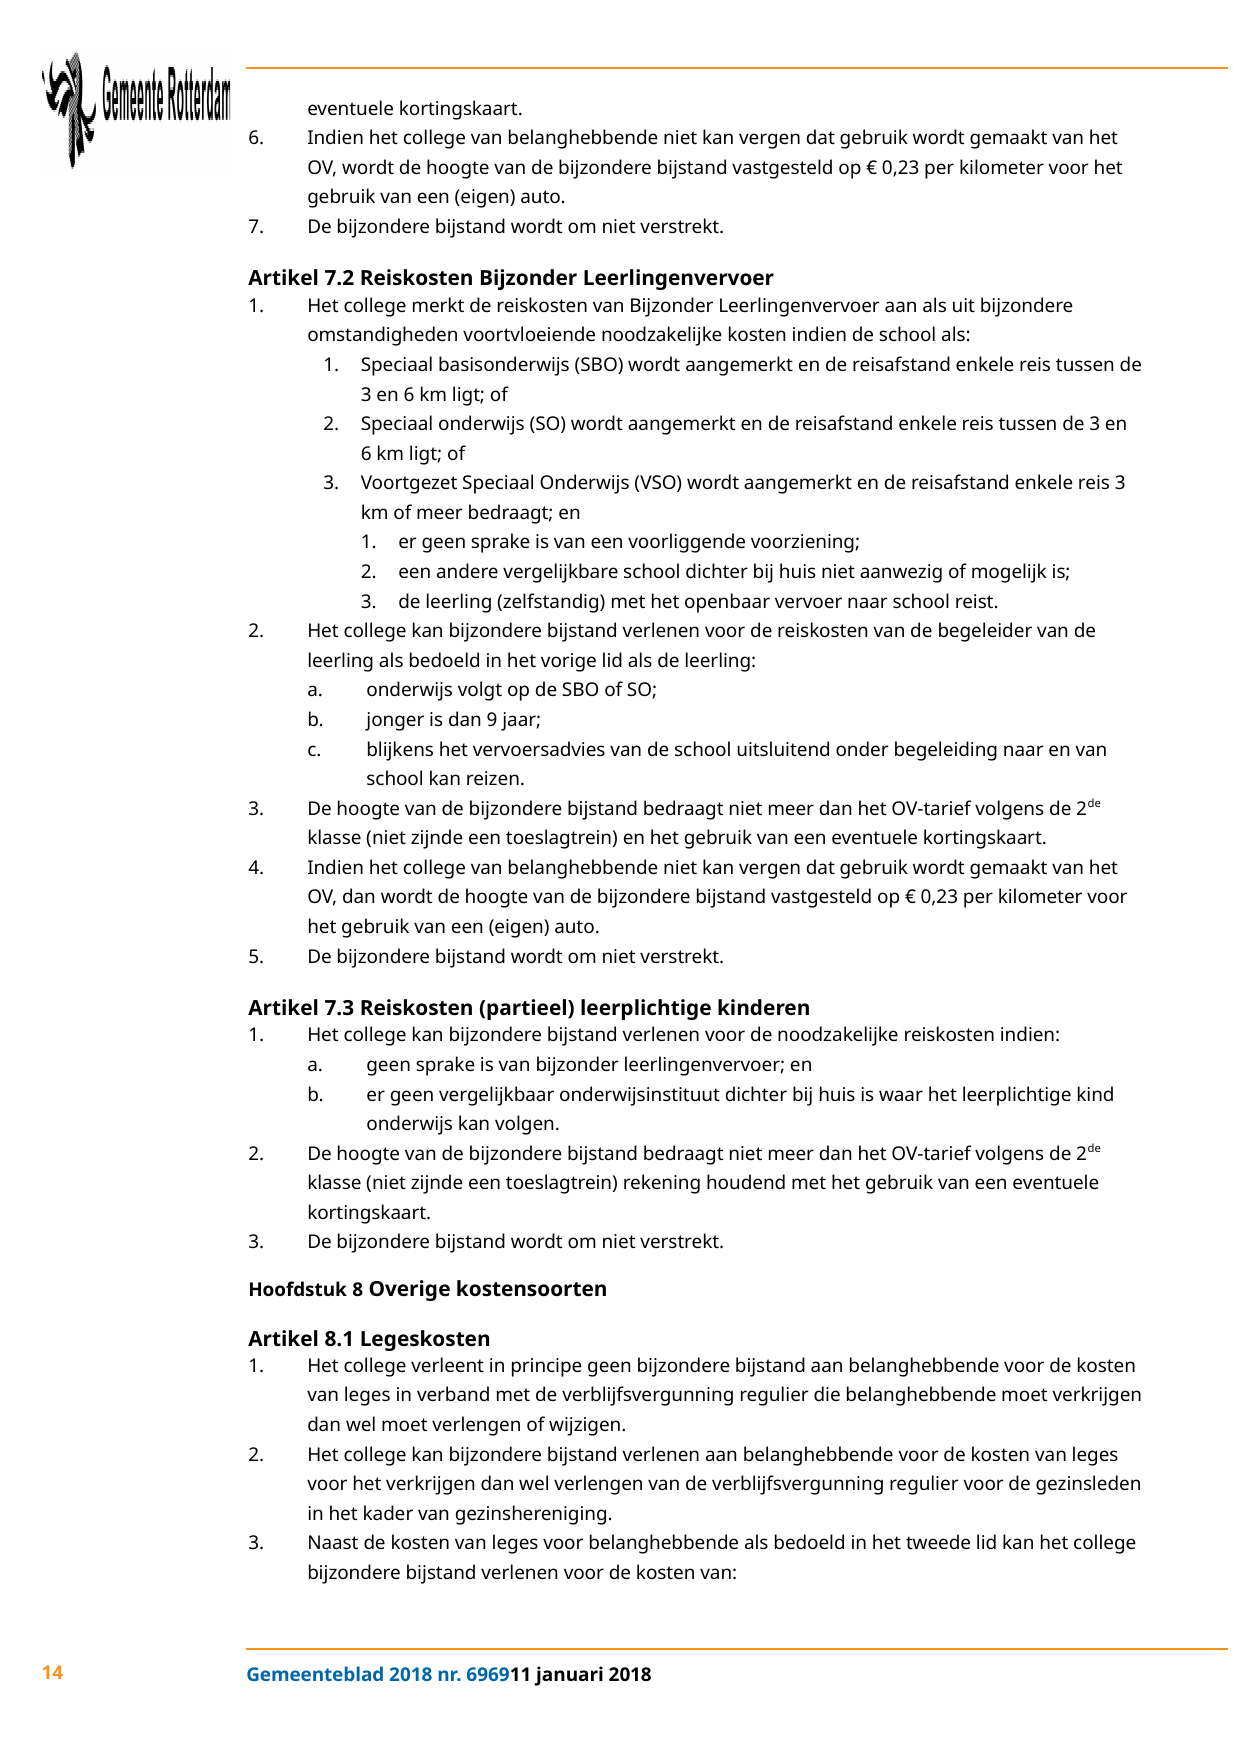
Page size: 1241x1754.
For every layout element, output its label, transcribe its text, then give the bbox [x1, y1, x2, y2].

list Het college kan bijzondere bijstand verlenen voor de reiskosten van de begeleider van de leerling als bedoeld in het vorige lid als de leerling: [248, 617, 1152, 673]
list Het college verleent in principe geen bijzondere bijstand aan belanghebbende voor de kosten van leges in verband met de verblijfsvergunning regulier die belanghebbende moet verkrijgen dan wel moet verlengen of wijzigen. [248, 1352, 1152, 1437]
list Voortgezet Speciaal Onderwijs (VSO) wordt aangemerkt en de reisafstand enkele reis 3 km of meer bedraagt; en [323, 469, 1152, 525]
list Het college kan bijzondere bijstand verlenen aan belanghebbende voor de kosten van leges voor het verkrijgen dan wel verlengen van de verblijfsvergunning regulier voor de gezinsleden in het kader van gezinshereniging. [248, 1441, 1152, 1526]
list De bijzondere bijstand wordt om niet verstrekt. [248, 943, 1152, 968]
list eventuele kortingskaart. [248, 95, 1152, 121]
list onderwijs volgt op de SBO of SO; [307, 677, 1152, 702]
text Artikel 8.1 Legeskosten [248, 1324, 1152, 1352]
list Het college merkt de reiskosten van Bijzonder Leerlingenvervoer aan als uit bijzondere omstandigheden voortvloeiende noodzakelijke kosten indien de school als: [248, 292, 1152, 347]
picture [41, 47, 231, 172]
list De hoogte van de bijzondere bijstand bedraagt niet meer dan het OV-tarief volgens de 2de klasse (niet zijnde een toeslagtrein) en het gebruik van een eventuele kortingskaart. [248, 795, 1152, 850]
list De bijzondere bijstand wordt om niet verstrekt. [248, 213, 1152, 239]
text Hoofdstuk 8 Overige kostensoorten [248, 1274, 1152, 1303]
list Het college kan bijzondere bijstand verlenen voor de noodzakelijke reiskosten indien: [248, 1022, 1152, 1047]
list er geen vergelijkbaar onderwijsinstituut dichter bij huis is waar het leerplichtige kind onderwijs kan volgen. [307, 1081, 1152, 1136]
list Indien het college van belanghebbende niet kan vergen dat gebruik wordt gemaakt van het OV, dan wordt de hoogte van de bijzondere bijstand vastgesteld op € 0,23 per kilometer voor het gebruik van een (eigen) auto. [248, 854, 1152, 939]
list Speciaal onderwijs (SO) wordt aangemerkt en de reisafstand enkele reis tussen de 3 en 6 km ligt; of [323, 410, 1152, 466]
list De hoogte van de bijzondere bijstand bedraagt niet meer dan het OV-tarief volgens de 2de klasse (niet zijnde een toeslagtrein) rekening houdend met het gebruik van een eventuele kortingskaart. [248, 1140, 1152, 1225]
list de leerling (zelfstandig) met het openbaar vervoer naar school reist. [361, 588, 1152, 613]
list geen sprake is van bijzonder leerlingenvervoer; en [307, 1051, 1152, 1077]
list Indien het college van belanghebbende niet kan vergen dat gebruik wordt gemaakt van het OV, wordt de hoogte van de bijzondere bijstand vastgesteld op € 0,23 per kilometer voor het gebruik van een (eigen) auto. [248, 124, 1152, 209]
text Artikel 7.2 Reiskosten Bijzonder Leerlingenvervoer [248, 263, 1152, 292]
text Artikel 7.3 Reiskosten (partieel) leerplichtige kinderen [248, 993, 1152, 1022]
list een andere vergelijkbare school dichter bij huis niet aanwezig of mogelijk is; [361, 558, 1152, 584]
list Naast de kosten van leges voor belanghebbende als bedoeld in het tweede lid kan het college bijzondere bijstand verlenen voor de kosten van: [248, 1529, 1152, 1585]
list De bijzondere bijstand wordt om niet verstrekt. [248, 1229, 1152, 1254]
list Speciaal basisonderwijs (SBO) wordt aangemerkt en de reisafstand enkele reis tussen de 3 en 6 km ligt; of [323, 351, 1152, 406]
list blijkens het vervoersadvies van de school uitsluitend onder begeleiding naar en van school kan reizen. [307, 736, 1152, 791]
list jonger is dan 9 jaar; [307, 706, 1152, 732]
list er geen sprake is van een voorliggende voorziening; [361, 529, 1152, 554]
